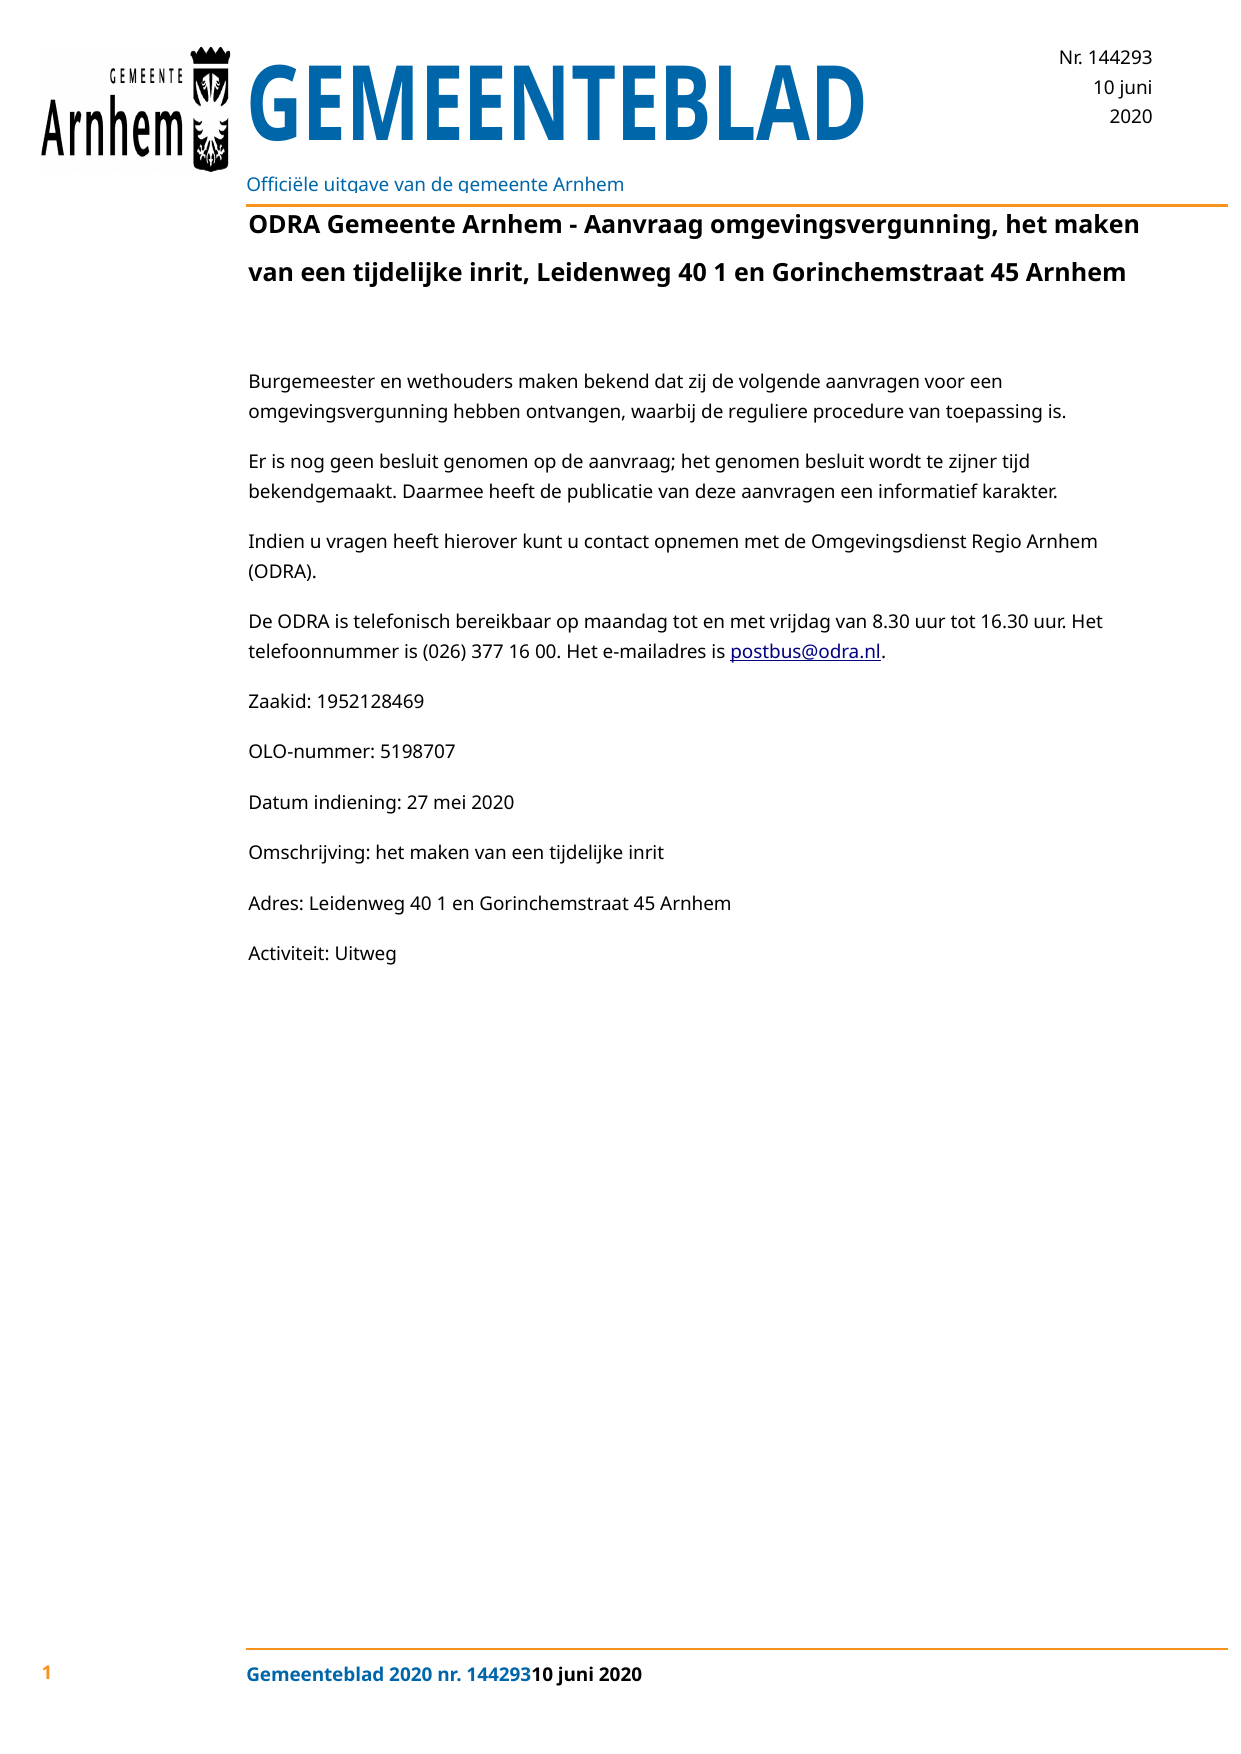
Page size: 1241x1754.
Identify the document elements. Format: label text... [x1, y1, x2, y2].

text Zaakid: 1952128469 [248, 688, 1152, 714]
text OLO-nummer: 5198707 [248, 739, 1152, 764]
text Burgemeester en wethouders maken bekend dat zij de volgende aanvragen voor een omgevingsvergunning hebben ontvangen, waarbij de reguliere procedure van toepassing is. [248, 368, 1152, 424]
text Indien u vragen heeft hierover kunt u contact opnemen met de Omgevingsdienst Regio Arnhem (ODRA). [248, 528, 1152, 584]
text De ODRA is telefonisch bereikbaar op maandag tot en met vrijdag van 8.30 uur tot 16.30 uur. Het telefoonnummer is (026) 377 16 00. Het e-mailadres is postbus@odra.nl. [248, 608, 1152, 664]
text Er is nog geen besluit genomen op de aanvraag; het genomen besluit wordt te zijner tijd bekendgemaakt. Daarmee heeft de publicatie van deze aanvragen een informatief karakter. [248, 448, 1152, 504]
text Activiteit: Uitweg [248, 940, 1152, 966]
text ODRA Gemeente Arnhem - Aanvraag omgevingsvergunning, het maken van een tijdelijke inrit, Leidenweg 40 1 en Gorinchemstraat 45 Arnhem [248, 207, 1152, 288]
text Omschrijving: het maken van een tijdelijke inrit [248, 839, 1152, 865]
text Adres: Leidenweg 40 1 en Gorinchemstraat 45 Arnhem [248, 890, 1152, 916]
text Datum indiening: 27 mei 2020 [248, 789, 1152, 815]
picture [41, 47, 231, 172]
